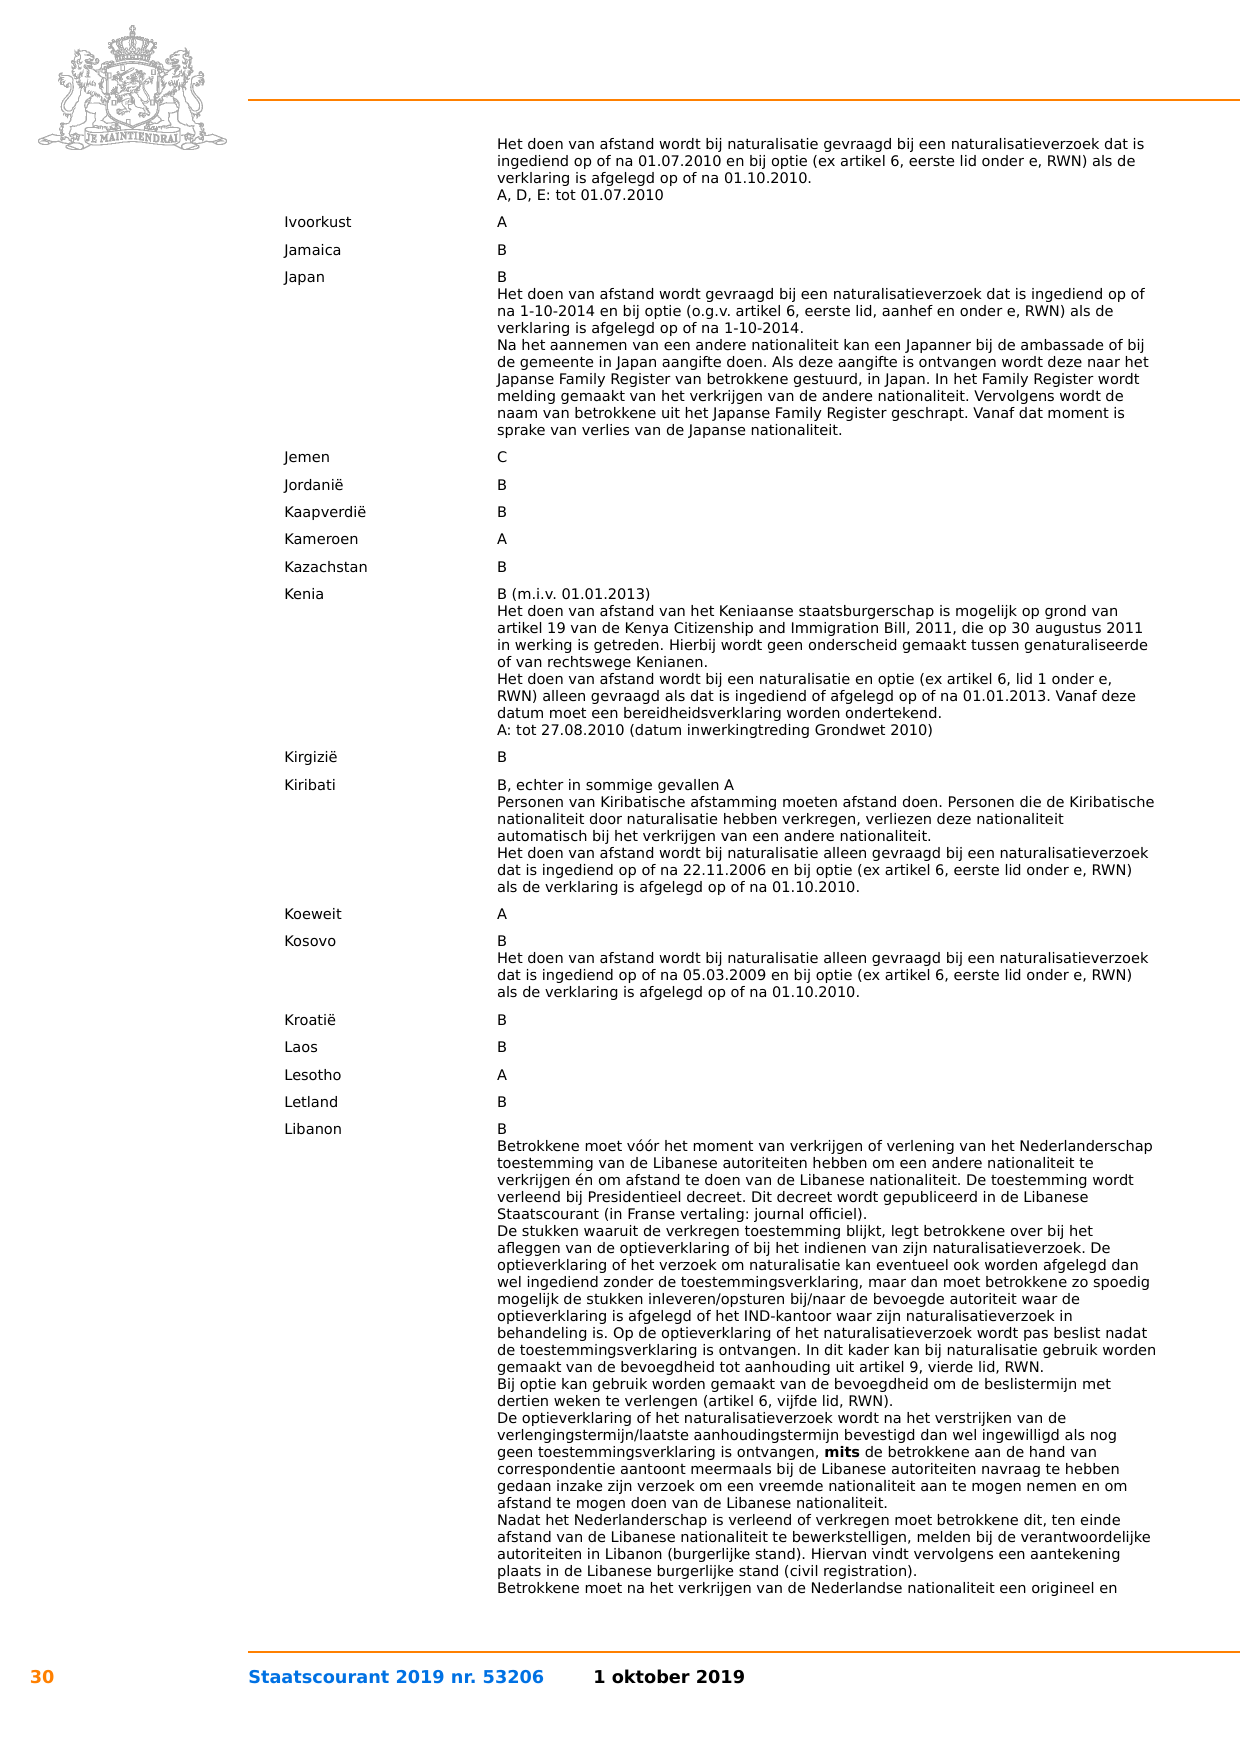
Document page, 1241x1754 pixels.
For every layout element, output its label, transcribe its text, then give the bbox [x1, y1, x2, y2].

table_cell Kenia [279, 581, 490, 743]
table_cell Libanon [279, 1116, 490, 1601]
table_cell [279, 131, 490, 208]
table_cell Kiribati [279, 772, 490, 900]
table_cell B [491, 1089, 1163, 1115]
table_cell B [491, 499, 1163, 525]
table_cell Japan [279, 264, 490, 443]
table_cell B [491, 554, 1163, 580]
table_cell Kroatië [279, 1007, 490, 1033]
table_cell B [491, 472, 1163, 498]
table_cell Letland [279, 1089, 490, 1115]
table_cell B (m.i.v. 01.01.2013) Het doen van afstand van het Keniaanse staatsburgerschap is mogelijk op grond van artikel 19 van de Kenya Citizenship and Immigration Bill, 2011, die op 30 augustus 2011 in werking is getreden. Hierbij wordt geen onderscheid gemaakt tussen genaturaliseerde of van rechtswege Kenianen. Het doen van afstand wordt bij een naturalisatie en optie (ex artikel 6, lid 1 onder e, RWN) alleen gevraagd als dat is ingediend of afgelegd op of na 01.01.2013. Vanaf deze datum moet een bereidheidsverklaring worden ondertekend. A: tot 27.08.2010 (datum inwerkingtreding Grondwet 2010) [491, 581, 1163, 743]
table_cell Jamaica [279, 237, 490, 263]
table_cell Lesotho [279, 1062, 490, 1088]
table_cell B Betrokkene moet vóór het moment van verkrijgen of verlening van het Nederlanderschap toestemming van de Libanese autoriteiten hebben om een andere nationaliteit te verkrijgen én om afstand te doen van de Libanese nationaliteit. De toestemming wordt verleend bij Presidentieel decreet. Dit decreet wordt gepubliceerd in de Libanese Staatscourant (in Franse vertaling: journal officiel). De stukken waaruit de verkregen toestemming blijkt, legt betrokkene over bij het afleggen van de optieverklaring of bij het indienen van zijn naturalisatieverzoek. De optieverklaring of het verzoek om naturalisatie kan eventueel ook worden afgelegd dan wel ingediend zonder de toestemmingsverklaring, maar dan moet betrokkene zo spoedig mogelijk de stukken inleveren/opsturen bij/naar de bevoegde autoriteit waar de optieverklaring is afgelegd of het IND-kantoor waar zijn naturalisatieverzoek in behandeling is. Op de optieverklaring of het naturalisatieverzoek wordt pas beslist nadat de toestemmingsverklaring is ontvangen. In dit kader kan bij naturalisatie gebruik worden gemaakt van de bevoegdheid tot aanhouding uit artikel 9, vierde lid, RWN. Bij optie kan gebruik worden gemaakt van de bevoegdheid om de beslistermijn met dertien weken te verlengen (artikel 6, vijfde lid, RWN). De optieverklaring of het naturalisatieverzoek wordt na het verstrijken van de verlengingstermijn/laatste aanhoudingstermijn bevestigd dan wel ingewilligd als nog geen toestemmingsverklaring is ontvangen, mits de betrokkene aan de hand van correspondentie aantoont meermaals bij de Libanese autoriteiten navraag te hebben gedaan inzake zijn verzoek om een vreemde nationaliteit aan te mogen nemen en om afstand te mogen doen van de Libanese nationaliteit. Nadat het Nederlanderschap is verleend of verkregen moet betrokkene dit, ten einde afstand van de Libanese nationaliteit te bewerkstelligen, melden bij de verantwoordelijke autoriteiten in Libanon (burgerlijke stand). Hiervan vindt vervolgens een aantekening plaats in de Libanese burgerlijke stand (civil registration). Betrokkene moet na het verkrijgen van de Nederlandse nationaliteit een origineel en [491, 1116, 1163, 1601]
table_cell B, echter in sommige gevallen A Personen van Kiribatische afstamming moeten afstand doen. Personen die de Kiribatische nationaliteit door naturalisatie hebben verkregen, verliezen deze nationaliteit automatisch bij het verkrijgen van een andere nationaliteit. Het doen van afstand wordt bij naturalisatie alleen gevraagd bij een naturalisatieverzoek dat is ingediend op of na 22.11.2006 en bij optie (ex artikel 6, eerste lid onder e, RWN) als de verklaring is afgelegd op of na 01.10.2010. [491, 772, 1163, 900]
table_cell Kirgizië [279, 745, 490, 771]
table_cell Het doen van afstand wordt bij naturalisatie gevraagd bij een naturalisatieverzoek dat is ingediend op of na 01.07.2010 en bij optie (ex artikel 6, eerste lid onder e, RWN) als de verklaring is afgelegd op of na 01.10.2010. A, D, E: tot 01.07.2010 [491, 131, 1163, 208]
table_cell Ivoorkust [279, 209, 490, 236]
picture [38, 25, 227, 150]
table_cell B [491, 745, 1163, 771]
table_cell B [491, 1034, 1163, 1061]
table_cell Jemen [279, 444, 490, 471]
table_cell A [491, 526, 1163, 553]
table_cell Koeweit [279, 901, 490, 927]
table_cell A [491, 209, 1163, 236]
table_cell Laos [279, 1034, 490, 1061]
table_cell A [491, 1062, 1163, 1088]
table_cell Kameroen [279, 526, 490, 553]
table_cell Kaapverdië [279, 499, 490, 525]
table_cell B [491, 237, 1163, 263]
table_cell Jordanië [279, 472, 490, 498]
table_cell B [491, 1007, 1163, 1033]
table_cell Kosovo [279, 929, 490, 1006]
table_cell Kazachstan [279, 554, 490, 580]
table_cell B Het doen van afstand wordt gevraagd bij een naturalisatieverzoek dat is ingediend op of na 1-10-2014 en bij optie (o.g.v. artikel 6, eerste lid, aanhef en onder e, RWN) als de verklaring is afgelegd op of na 1-10-2014. Na het aannemen van een andere nationaliteit kan een Japanner bij de ambassade of bij de gemeente in Japan aangifte doen. Als deze aangifte is ontvangen wordt deze naar het Japanse Family Register van betrokkene gestuurd, in Japan. In het Family Register wordt melding gemaakt van het verkrijgen van de andere nationaliteit. Vervolgens wordt de naam van betrokkene uit het Japanse Family Register geschrapt. Vanaf dat moment is sprake van verlies van de Japanse nationaliteit. [491, 264, 1163, 443]
table_cell C [491, 444, 1163, 471]
table_cell B Het doen van afstand wordt bij naturalisatie alleen gevraagd bij een naturalisatieverzoek dat is ingediend op of na 05.03.2009 en bij optie (ex artikel 6, eerste lid onder e, RWN) als de verklaring is afgelegd op of na 01.10.2010. [491, 929, 1163, 1006]
table_cell A [491, 901, 1163, 927]
